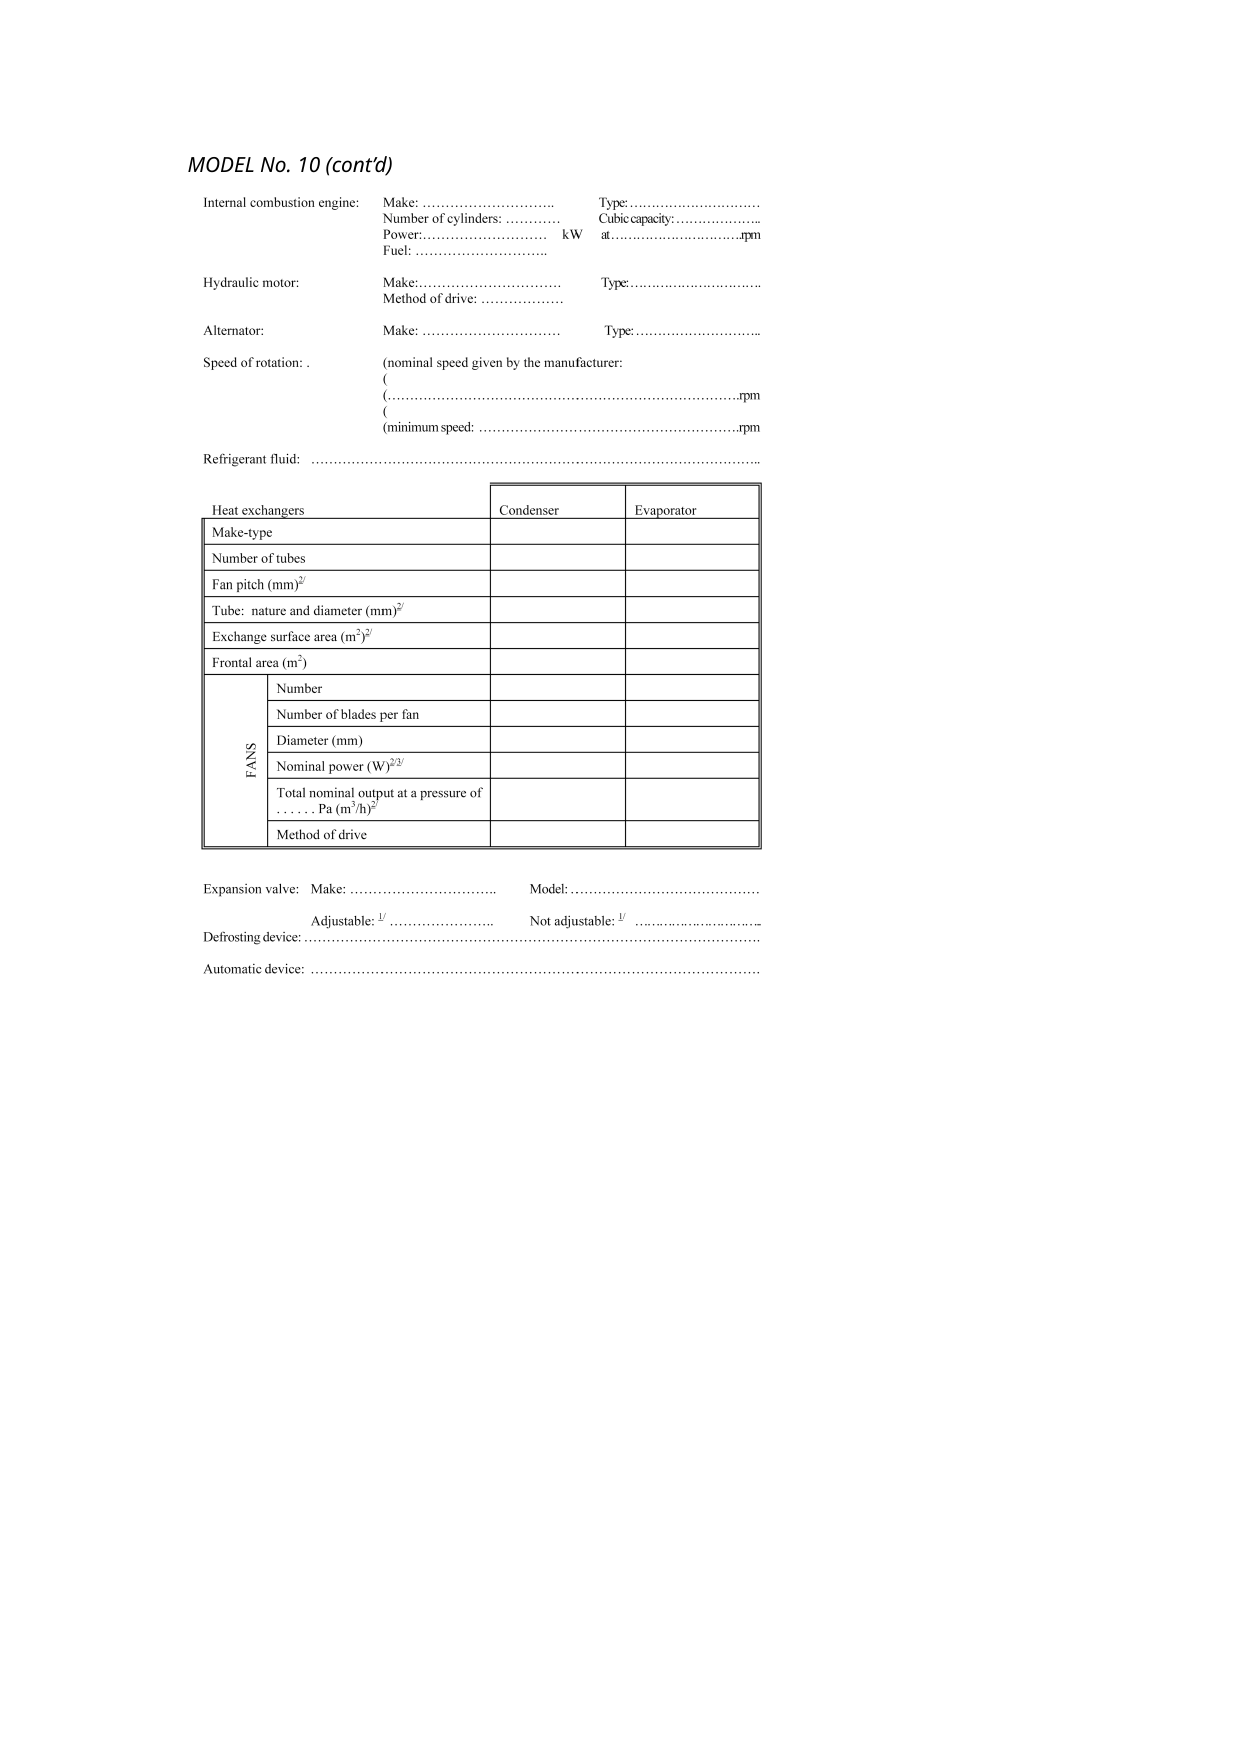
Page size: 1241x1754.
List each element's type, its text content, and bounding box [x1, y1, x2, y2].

picture [187, 193, 773, 981]
text MODEL No. 10 (cont’d) [187, 150, 1053, 178]
